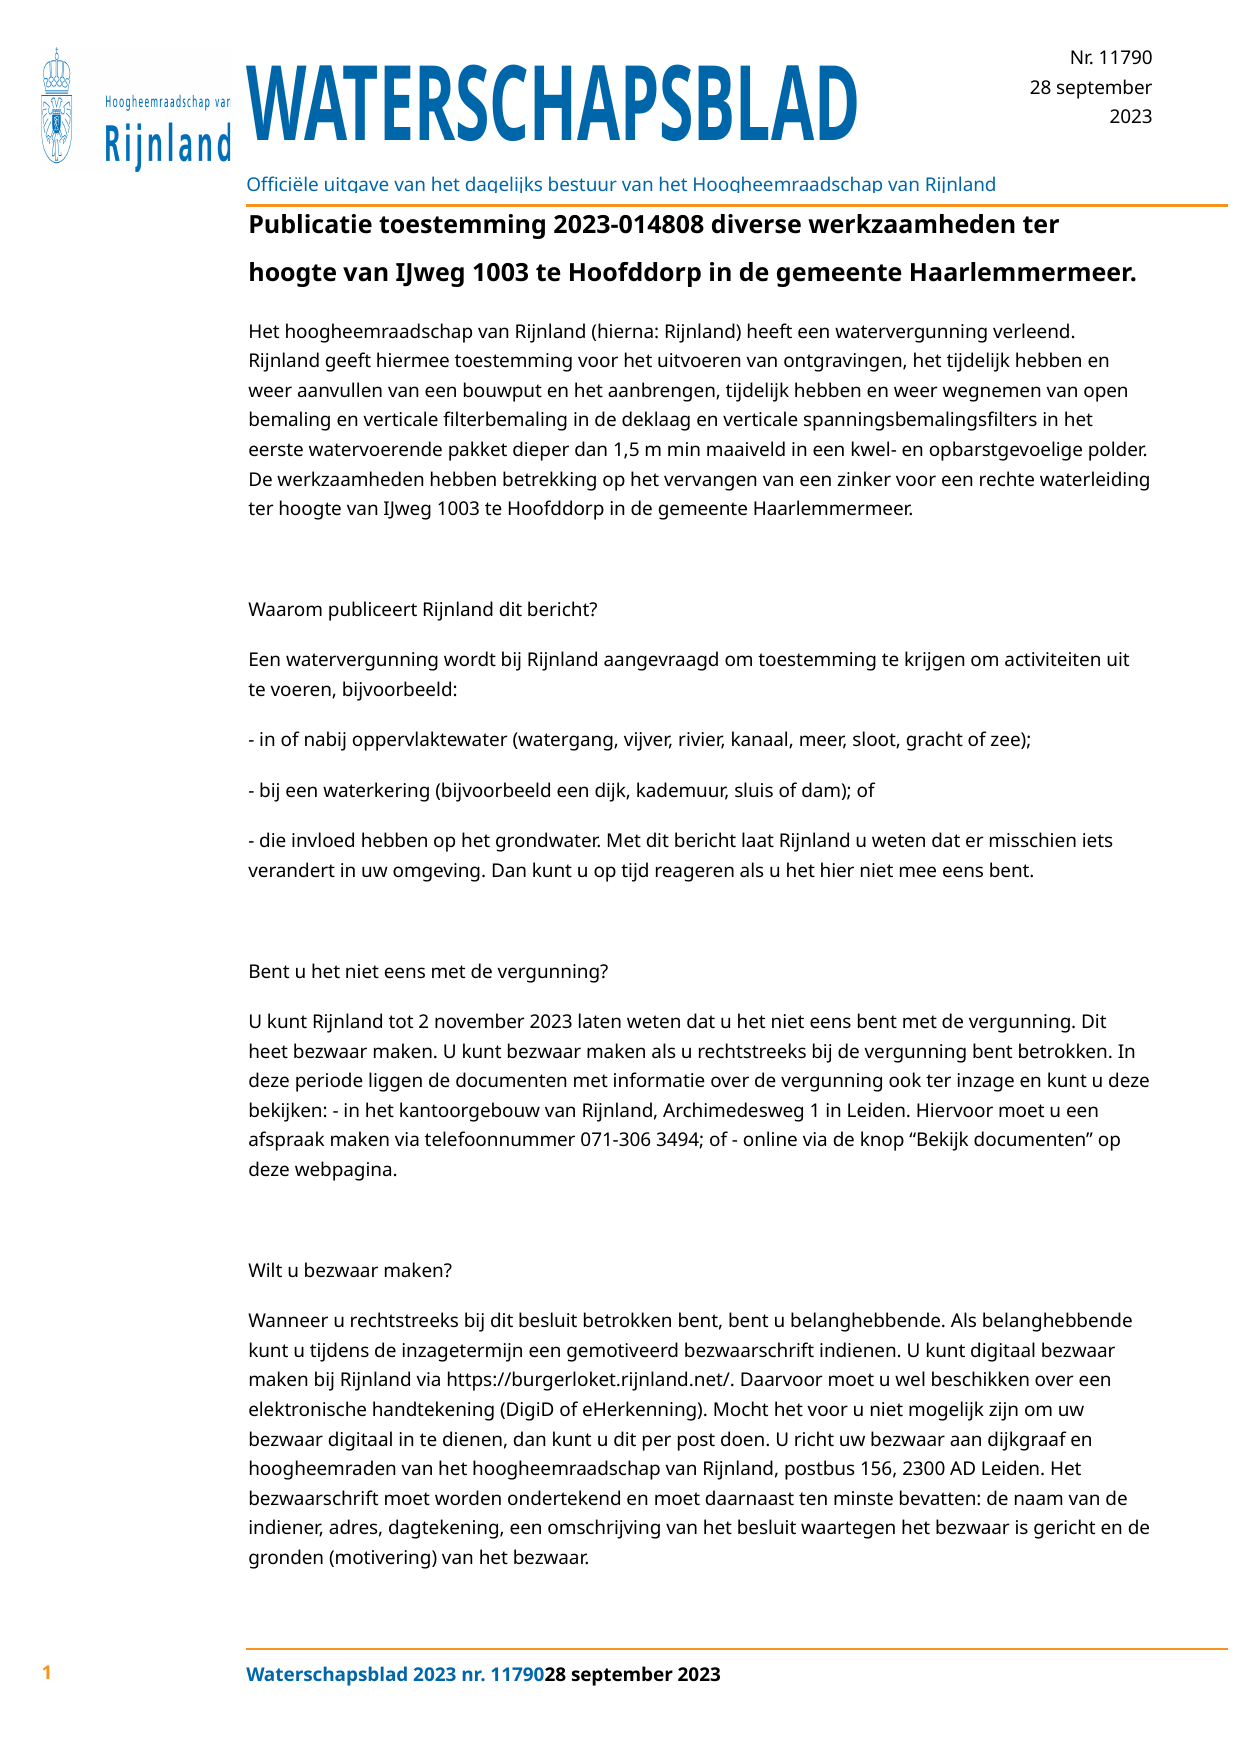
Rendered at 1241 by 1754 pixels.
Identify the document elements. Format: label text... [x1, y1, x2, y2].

text U kunt Rijnland tot 2 november 2023 laten weten dat u het niet eens bent met de vergunning. Dit heet bezwaar maken. U kunt bezwaar maken als u rechtstreeks bij de vergunning bent betrokken. In deze periode liggen de documenten met informatie over de vergunning ook ter inzage en kunt u deze bekijken: - in het kantoorgebouw van Rijnland, Archimedesweg 1 in Leiden. Hiervoor moet u een afspraak maken via telefoonnummer 071-306 3494; of - online via de knop “Bekijk documenten” op deze webpagina. [248, 1008, 1152, 1182]
text Het hoogheemraadschap van Rijnland (hierna: Rijnland) heeft een watervergunning verleend. Rijnland geeft hiermee toestemming voor het uitvoeren van ontgravingen, het tijdelijk hebben en weer aanvullen van een bouwput en het aanbrengen, tijdelijk hebben en weer wegnemen van open bemaling en verticale filterbemaling in de deklaag en verticale spanningsbemalingsfilters in het eerste watervoerende pakket dieper dan 1,5 m min maaiveld in een kwel- en opbarstgevoelige polder. De werkzaamheden hebben betrekking op het vervangen van een zinker voor een rechte waterleiding ter hoogte van IJweg 1003 te Hoofddorp in de gemeente Haarlemmermeer. [248, 318, 1152, 521]
text - die invloed hebben op het grondwater. Met dit bericht laat Rijnland u weten dat er misschien iets verandert in uw omgeving. Dan kunt u op tijd reageren als u het hier niet mee eens bent. [248, 827, 1152, 883]
text Waarom publiceert Rijnland dit bericht? [248, 596, 1152, 622]
text Een watervergunning wordt bij Rijnland aangevraagd om toestemming te krijgen om activiteiten uit te voeren, bijvoorbeeld: [248, 647, 1152, 702]
text Wanneer u rechtstreeks bij dit besluit betrokken bent, bent u belanghebbende. Als belanghebbende kunt u tijdens de inzagetermijn een gemotiveerd bezwaarschrift indienen. U kunt digitaal bezwaar maken bij Rijnland via https://burgerloket.rijnland.net/. Daarvoor moet u wel beschikken over een elektronische handtekening (DigiD of eHerkenning). Mocht het voor u niet mogelijk zijn om uw bezwaar digitaal in te dienen, dan kunt u dit per post doen. U richt uw bezwaar aan dijkgraaf en hoogheemraden van het hoogheemraadschap van Rijnland, postbus 156, 2300 AD Leiden. Het bezwaarschrift moet worden ondertekend en moet daarnaast ten minste bevatten: de naam van de indiener, adres, dagtekening, een omschrijving van het besluit waartegen het bezwaar is gericht en de gronden (motivering) van het bezwaar. [248, 1307, 1152, 1570]
text Publicatie toestemming 2023-014808 diverse werkzaamheden ter hoogte van IJweg 1003 te Hoofddorp in de gemeente Haarlemmermeer. [248, 207, 1152, 288]
text Bent u het niet eens met de vergunning? [248, 958, 1152, 984]
text - in of nabij oppervlaktewater (watergang, vijver, rivier, kanaal, meer, sloot, gracht of zee); [248, 727, 1152, 752]
picture [41, 47, 231, 172]
text Wilt u bezwaar maken? [248, 1257, 1152, 1283]
text - bij een waterkering (bijvoorbeeld een dijk, kademuur, sluis of dam); of [248, 777, 1152, 803]
